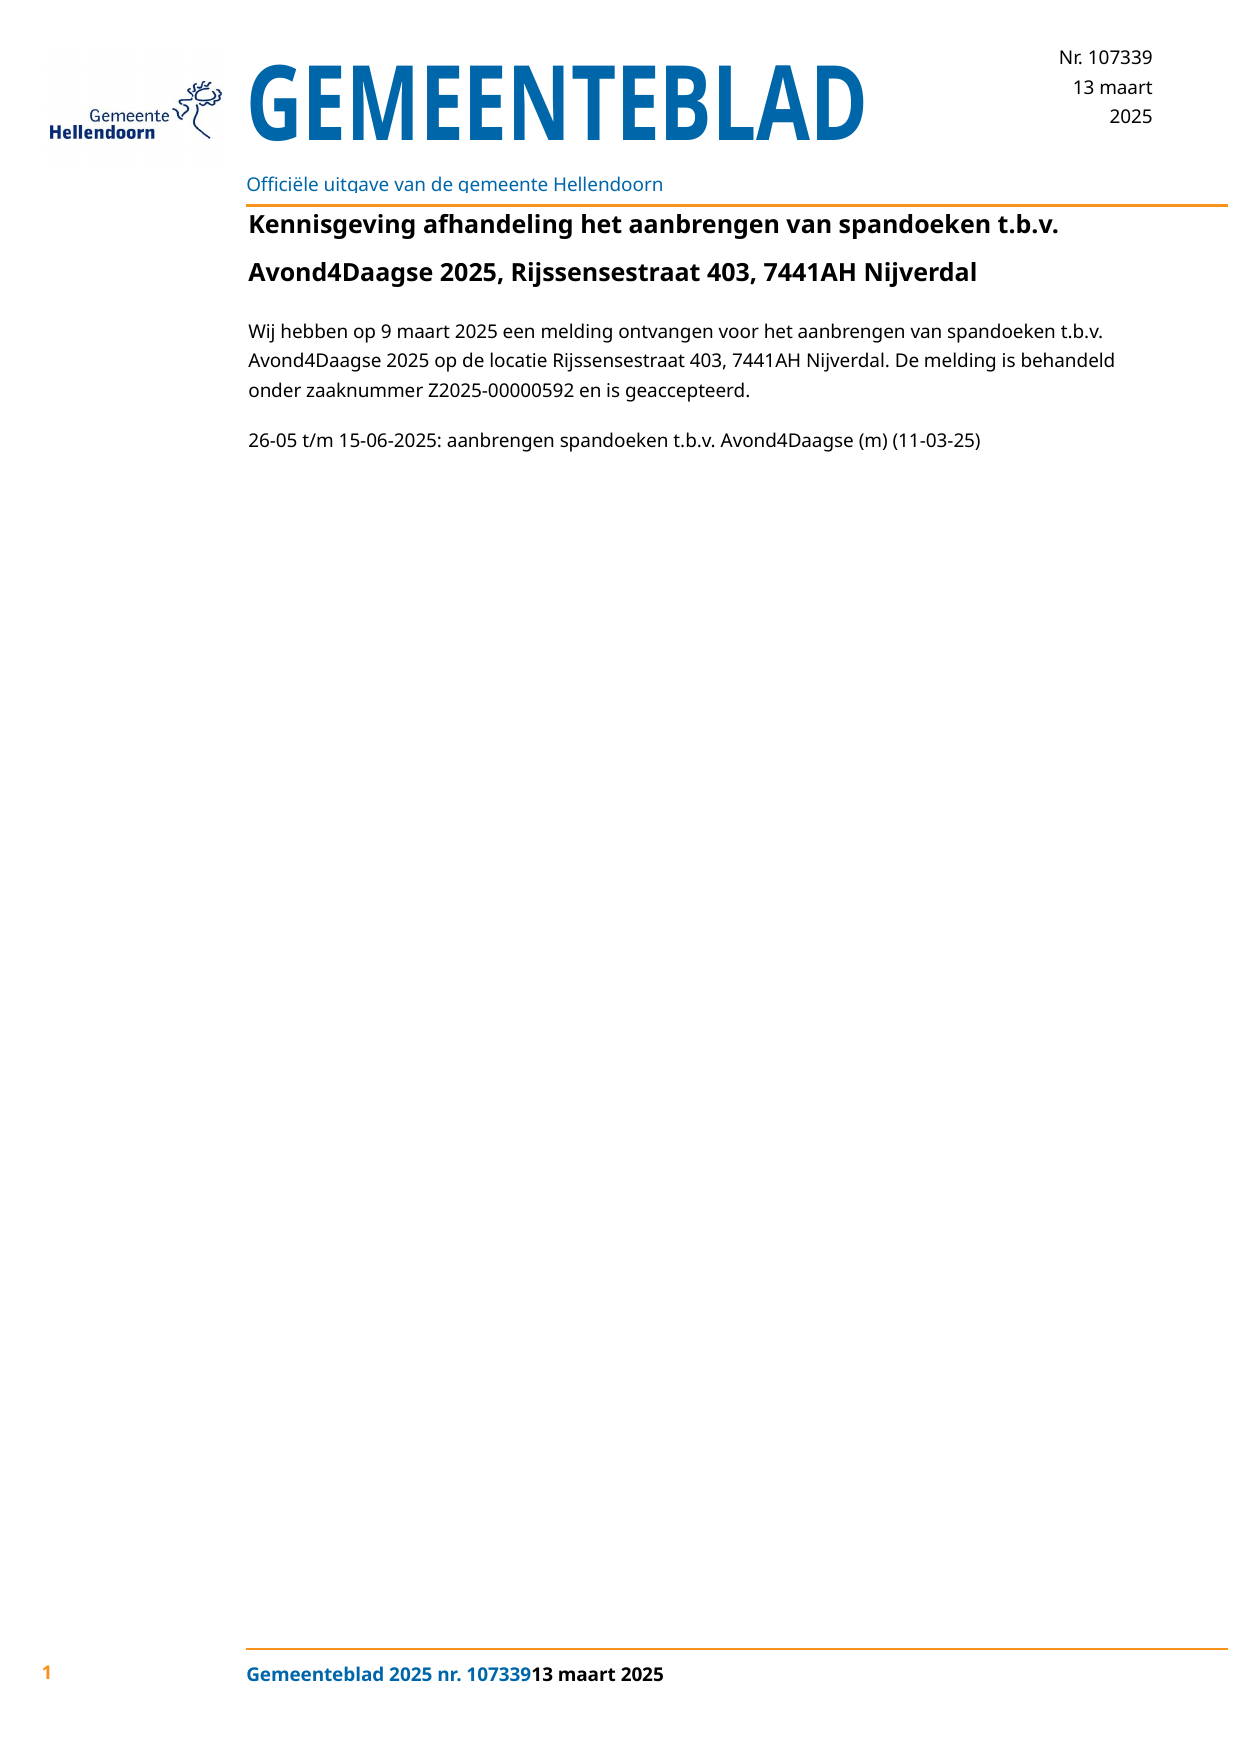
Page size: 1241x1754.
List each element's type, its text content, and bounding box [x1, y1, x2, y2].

picture [41, 47, 231, 172]
text 26-05 t/m 15-06-2025: aanbrengen spandoeken t.b.v. Avond4Daagse (m) (11-03-25) [248, 427, 1152, 453]
text Kennisgeving afhandeling het aanbrengen van spandoeken t.b.v. Avond4Daagse 2025, Rijssensestraat 403, 7441AH Nijverdal [248, 207, 1152, 288]
text Wij hebben op 9 maart 2025 een melding ontvangen voor het aanbrengen van spandoeken t.b.v. Avond4Daagse 2025 op de locatie Rijssensestraat 403, 7441AH Nijverdal. De melding is behandeld onder zaaknummer Z2025-00000592 en is geaccepteerd. [248, 318, 1152, 403]
